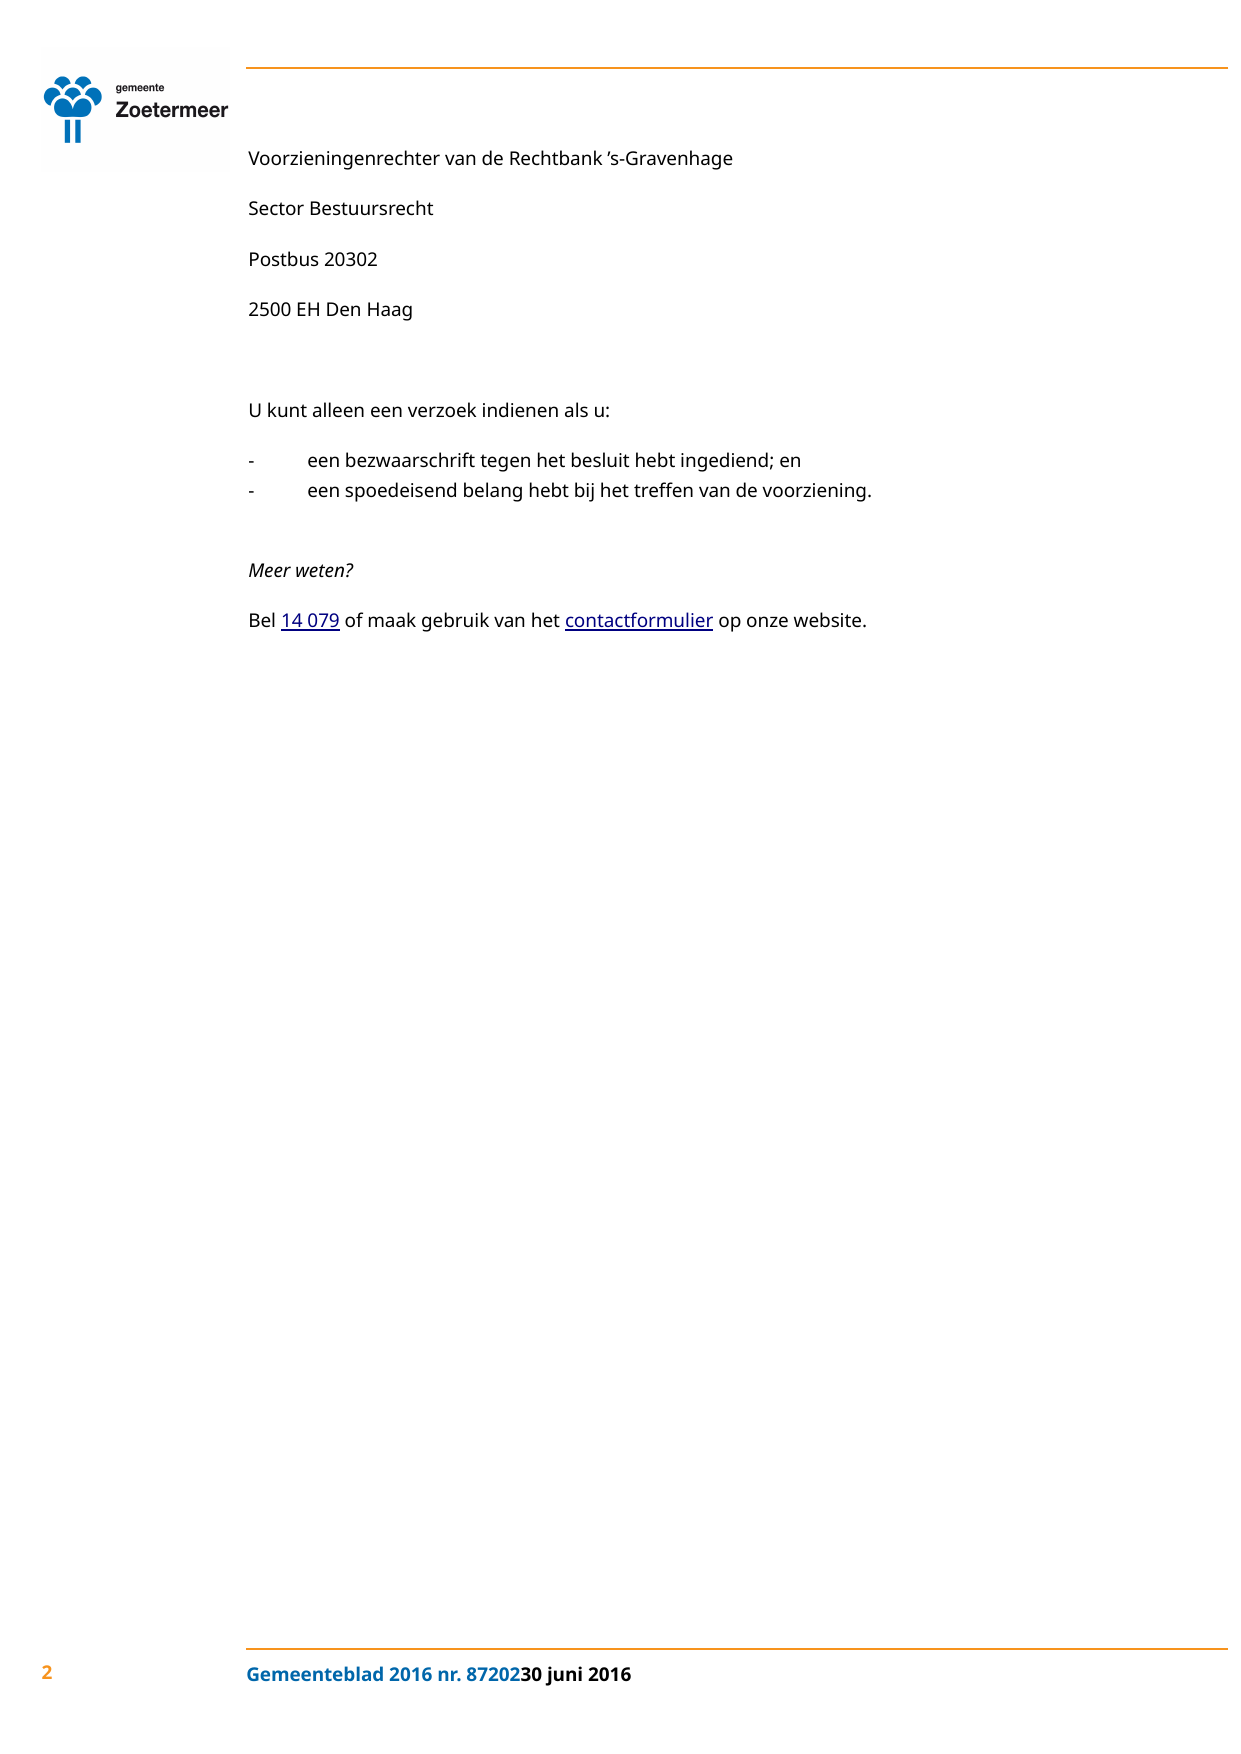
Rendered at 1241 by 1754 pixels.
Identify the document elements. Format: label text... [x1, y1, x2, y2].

picture [41, 47, 231, 172]
text Sector Bestuursrecht [248, 196, 1152, 221]
list een spoedeisend belang hebt bij het treffen van de voorziening. [248, 477, 1152, 503]
text Postbus 20302 [248, 246, 1152, 272]
list een bezwaarschrift tegen het besluit hebt ingediend; en [248, 448, 1152, 473]
text 2500 EH Den Haag [248, 296, 1152, 322]
text Meer weten? [248, 557, 1152, 583]
text U kunt alleen een verzoek indienen als u: [248, 397, 1152, 423]
text Bel 14 079 of maak gebruik van het contactformulier op onze website. [248, 608, 1152, 633]
text Voorzieningenrechter van de Rechtbank ’s-Gravenhage [248, 145, 1152, 171]
